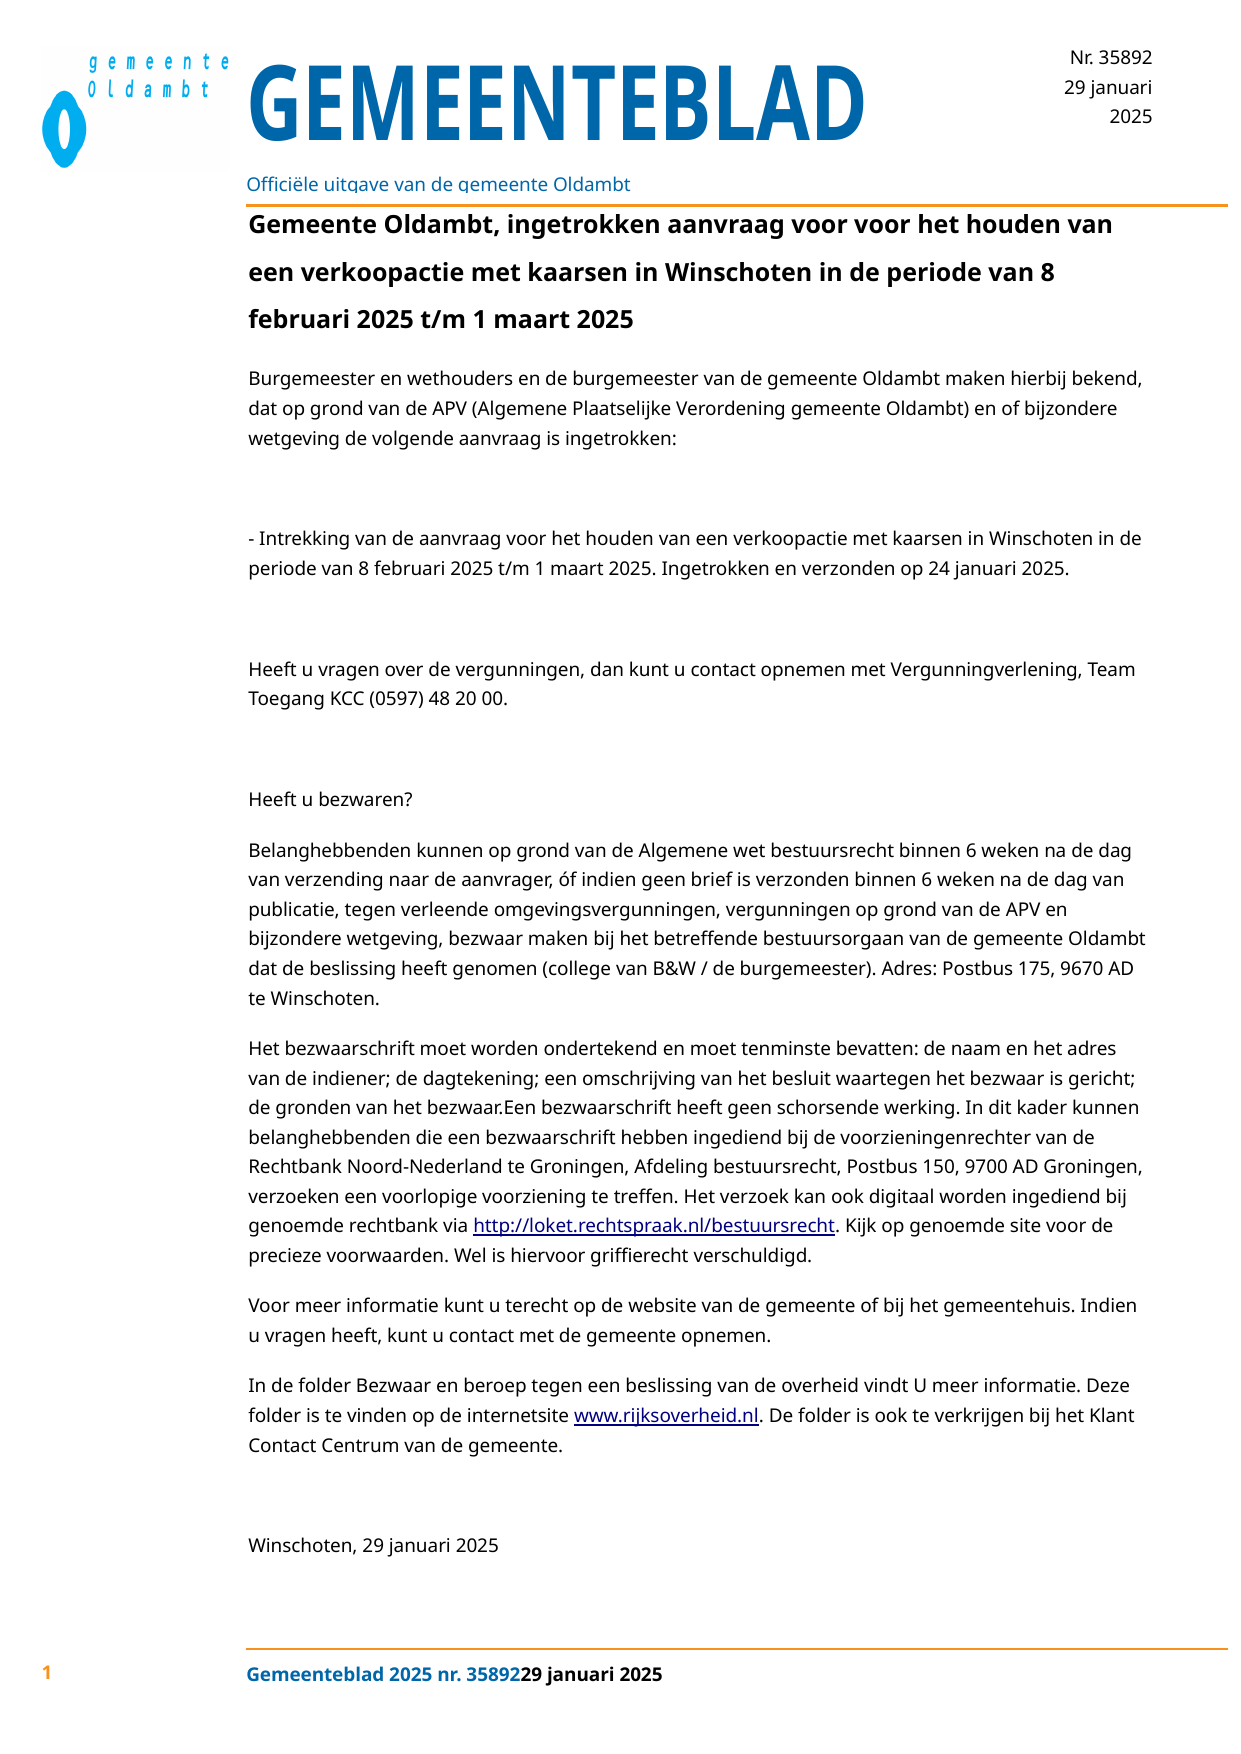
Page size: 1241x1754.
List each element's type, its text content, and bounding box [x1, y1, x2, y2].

text Winschoten, 29 januari 2025 [248, 1533, 1152, 1558]
text - Intrekking van de aanvraag voor het houden van een verkoopactie met kaarsen in Winschoten in de periode van 8 februari 2025 t/m 1 maart 2025. Ingetrokken en verzonden op 24 januari 2025. [248, 526, 1152, 581]
text Het bezwaarschrift moet worden ondertekend en moet tenminste bevatten: de naam en het adres van de indiener; de dagtekening; een omschrijving van het besluit waartegen het bezwaar is gericht; de gronden van het bezwaar.Een bezwaarschrift heeft geen schorsende werking. In dit kader kunnen belanghebbenden die een bezwaarschrift hebben ingediend bij de voorzieningenrechter van de Rechtbank Noord-Nederland te Groningen, Afdeling bestuursrecht, Postbus 150, 9700 AD Groningen, verzoeken een voorlopige voorziening te treffen. Het verzoek kan ook digitaal worden ingediend bij genoemde rechtbank via http://loket.rechtspraak.nl/bestuursrecht. Kijk op genoemde site voor de precieze voorwaarden. Wel is hiervoor griffierecht verschuldigd. [248, 1035, 1152, 1268]
text Belanghebbenden kunnen op grond van de Algemene wet bestuursrecht binnen 6 weken na de dag van verzending naar de aanvrager, óf indien geen brief is verzonden binnen 6 weken na de dag van publicatie, tegen verleende omgevingsvergunningen, vergunningen op grond van de APV en bijzondere wetgeving, bezwaar maken bij het betreffende bestuursorgaan van de gemeente Oldambt dat de beslissing heeft genomen (college van B&W / de burgemeester). Adres: Postbus 175, 9670 AD te Winschoten. [248, 837, 1152, 1010]
text Heeft u vragen over de vergunningen, dan kunt u contact opnemen met Vergunningverlening, Team Toegang KCC (0597) 48 20 00. [248, 656, 1152, 711]
text Gemeente Oldambt, ingetrokken aanvraag voor voor het houden van een verkoopactie met kaarsen in Winschoten in de periode van 8 februari 2025 t/m 1 maart 2025 [248, 207, 1152, 336]
text Heeft u bezwaren? [248, 786, 1152, 812]
text In de folder Bezwaar en beroep tegen een beslissing van de overheid vindt U meer informatie. Deze folder is te vinden op de internetsite www.rijksoverheid.nl. De folder is ook te verkrijgen bij het Klant Contact Centrum van de gemeente. [248, 1373, 1152, 1457]
text Voor meer informatie kunt u terecht op de website van de gemeente of bij het gemeentehuis. Indien u vragen heeft, kunt u contact met de gemeente opnemen. [248, 1293, 1152, 1348]
text Burgemeester en wethouders en de burgemeester van de gemeente Oldambt maken hierbij bekend, dat op grond van de APV (Algemene Plaatselijke Verordening gemeente Oldambt) en of bijzondere wetgeving de volgende aanvraag is ingetrokken: [248, 366, 1152, 450]
picture [41, 47, 231, 172]
